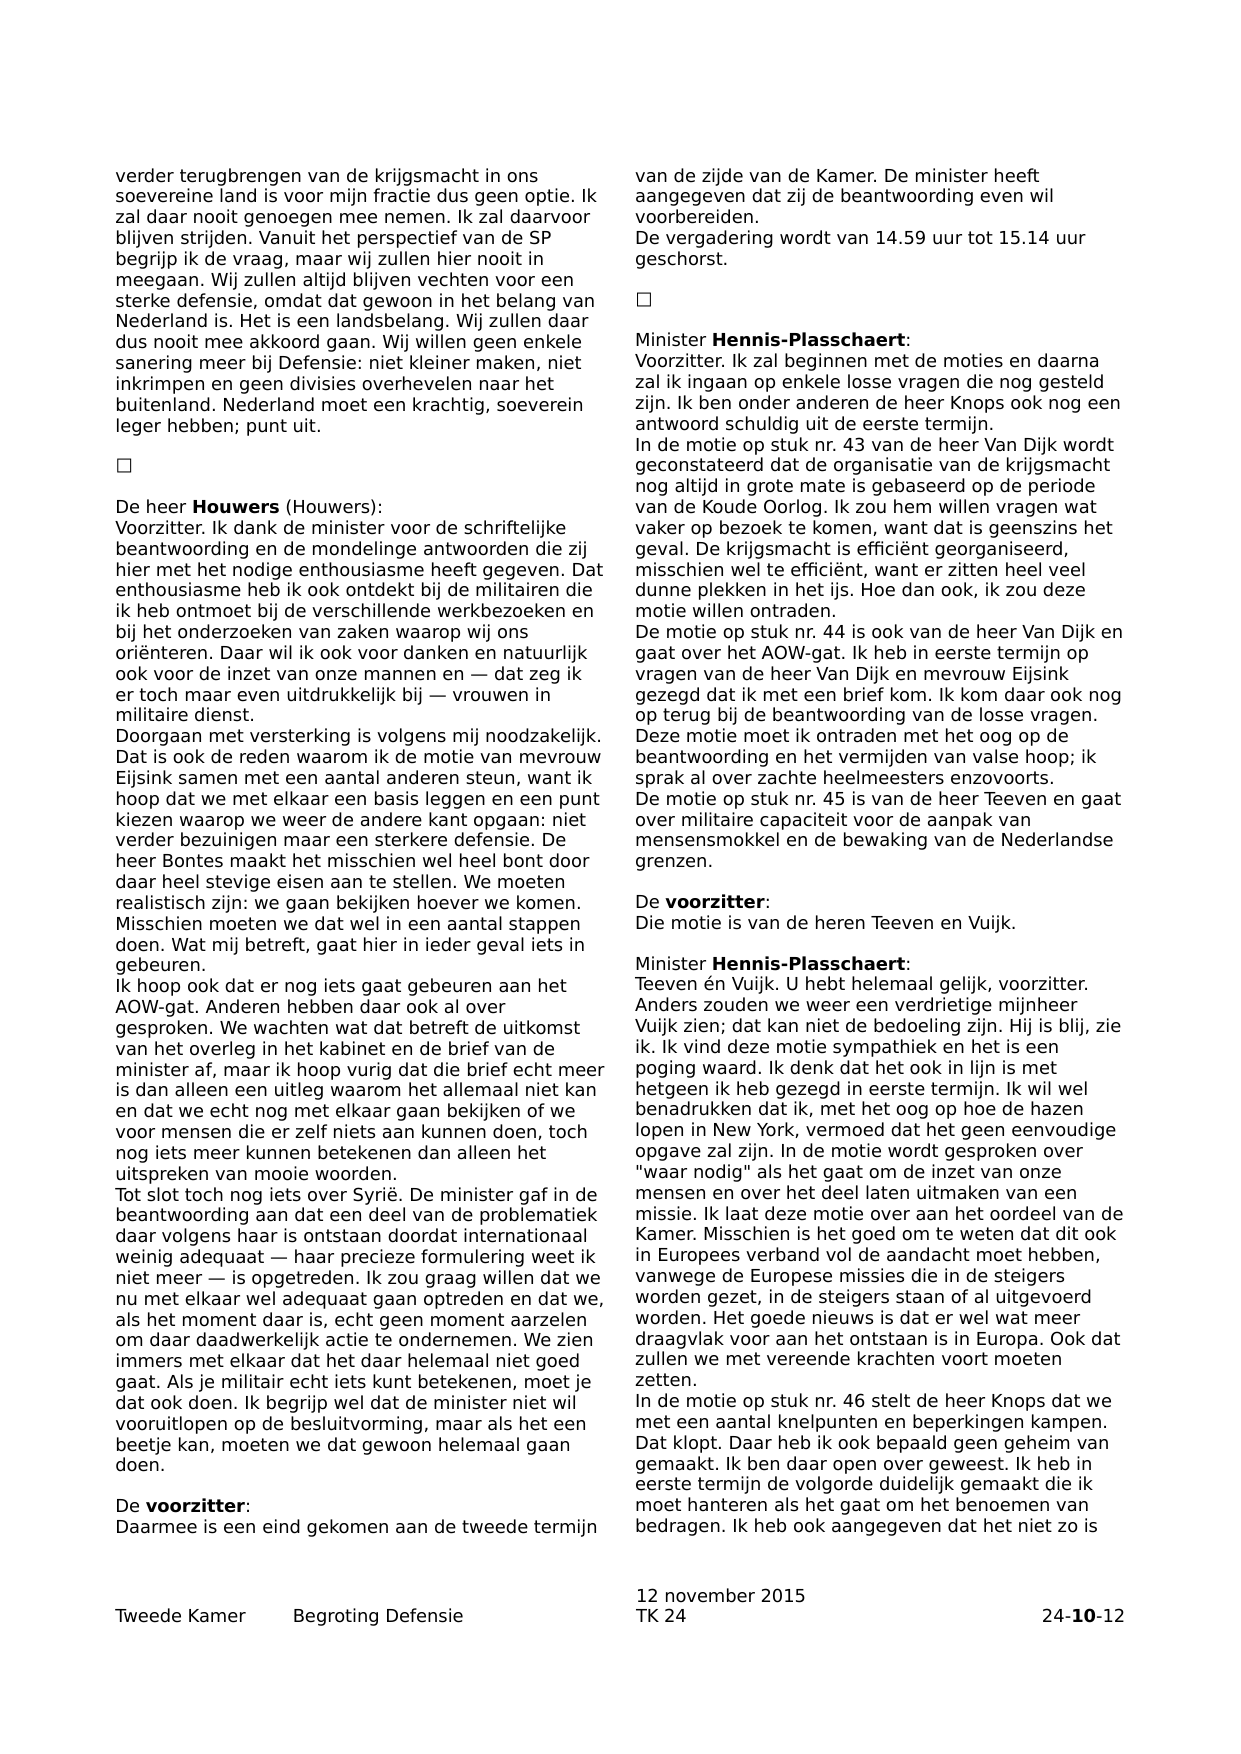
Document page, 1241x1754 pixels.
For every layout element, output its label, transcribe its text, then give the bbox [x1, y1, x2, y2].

text De voorzitter: [635, 892, 1125, 912]
text De heer Houwers (Houwers): [115, 497, 605, 518]
text De voorzitter: [115, 1496, 605, 1517]
text In de motie op stuk nr. 46 stelt de heer Knops dat we met een aantal knelpunten en beperkingen kampen. Dat klopt. Daar heb ik ook bepaald geen geheim van gemaakt. Ik ben daar open over geweest. Ik heb in eerste termijn de volgorde duidelijk gemaakt die ik moet hanteren als het gaat om het benoemen van bedragen. Ik heb ook aangegeven dat het niet zo is [635, 1391, 1125, 1537]
text Die motie is van de heren Teeven en Vuijk. [635, 912, 1125, 933]
text verder terugbrengen van de krijgsmacht in ons soevereine land is voor mijn fractie dus geen optie. Ik zal daar nooit genoegen mee nemen. Ik zal daarvoor blijven strijden. Vanuit het perspectief van de SP begrijp ik de vraag, maar wij zullen hier nooit in meegaan. Wij zullen altijd blijven vechten voor een sterke defensie, omdat dat gewoon in het belang van Nederland is. Het is een landsbelang. Wij zullen daar dus nooit mee akkoord gaan. Wij willen geen enkele sanering meer bij Defensie: niet kleiner maken, niet inkrimpen en geen divisies overhevelen naar het buitenland. Nederland moet een krachtig, soeverein leger hebben; punt uit. [115, 165, 605, 436]
text De vergadering wordt van 14.59 uur tot 15.14 uur geschorst. [635, 228, 1125, 269]
text De motie op stuk nr. 44 is ook van de heer Van Dijk en gaat over het AOW-gat. Ik heb in eerste termijn op vragen van de heer Van Dijk en mevrouw Eijsink gezegd dat ik met een brief kom. Ik kom daar ook nog op terug bij de beantwoording van de losse vragen. Deze motie moet ik ontraden met het oog op de beantwoording en het vermijden van valse hoop; ik sprak al over zachte heelmeesters enzovoorts. [635, 622, 1125, 788]
text ⬜ [115, 456, 605, 477]
text ⬜ [635, 289, 1125, 310]
text Doorgaan met versterking is volgens mij noodzakelijk. Dat is ook de reden waarom ik de motie van mevrouw Eijsink samen met een aantal anderen steun, want ik hoop dat we met elkaar een basis leggen en een punt kiezen waarop we weer de andere kant opgaan: niet verder bezuinigen maar een sterkere defensie. De heer Bontes maakt het misschien wel heel bont door daar heel stevige eisen aan te stellen. We moeten realistisch zijn: we gaan bekijken hoever we komen. Misschien moeten we dat wel in een aantal stappen doen. Wat mij betreft, gaat hier in ieder geval iets in gebeuren. [115, 726, 605, 976]
text De motie op stuk nr. 45 is van de heer Teeven en gaat over militaire capaciteit voor de aanpak van mensensmokkel en de bewaking van de Nederlandse grenzen. [635, 788, 1125, 872]
text Minister Hennis-Plasschaert: [635, 953, 1125, 974]
text Voorzitter. Ik dank de minister voor de schriftelijke beantwoording en de mondelinge antwoorden die zij hier met het nodige enthousiasme heeft gegeven. Dat enthousiasme heb ik ook ontdekt bij de militairen die ik heb ontmoet bij de verschillende werkbezoeken en bij het onderzoeken van zaken waarop wij ons oriënteren. Daar wil ik ook voor danken en natuurlijk ook voor de inzet van onze mannen en — dat zeg ik er toch maar even uitdrukkelijk bij — vrouwen in militaire dienst. [115, 518, 605, 726]
text Daarmee is een eind gekomen aan de tweede termijn [115, 1517, 605, 1537]
text In de motie op stuk nr. 43 van de heer Van Dijk wordt geconstateerd dat de organisatie van de krijgsmacht nog altijd in grote mate is gebaseerd op de periode van de Koude Oorlog. Ik zou hem willen vragen wat vaker op bezoek te komen, want dat is geenszins het geval. De krijgsmacht is efficiënt georganiseerd, misschien wel te efficiënt, want er zitten heel veel dunne plekken in het ijs. Hoe dan ook, ik zou deze motie willen ontraden. [635, 434, 1125, 622]
text Voorzitter. Ik zal beginnen met de moties en daarna zal ik ingaan op enkele losse vragen die nog gesteld zijn. Ik ben onder anderen de heer Knops ook nog een antwoord schuldig uit de eerste termijn. [635, 351, 1125, 434]
text Minister Hennis-Plasschaert: [635, 330, 1125, 351]
text van de zijde van de Kamer. De minister heeft aangegeven dat zij de beantwoording even wil voorbereiden. [635, 165, 1125, 228]
text Teeven én Vuijk. U hebt helemaal gelijk, voorzitter. Anders zouden we weer een verdrietige mijnheer Vuijk zien; dat kan niet de bedoeling zijn. Hij is blij, zie ik. Ik vind deze motie sympathiek en het is een poging waard. Ik denk dat het ook in lijn is met hetgeen ik heb gezegd in eerste termijn. Ik wil wel benadrukken dat ik, met het oog op hoe de hazen lopen in New York, vermoed dat het geen eenvoudige opgave zal zijn. In de motie wordt gesproken over "waar nodig" als het gaat om de inzet van onze mensen en over het deel laten uitmaken van een missie. Ik laat deze motie over aan het oordeel van de Kamer. Misschien is het goed om te weten dat dit ook in Europees verband vol de aandacht moet hebben, vanwege de Europese missies die in de steigers worden gezet, in de steigers staan of al uitgevoerd worden. Het goede nieuws is dat er wel wat meer draagvlak voor aan het ontstaan is in Europa. Ook dat zullen we met vereende krachten voort moeten zetten. [635, 974, 1125, 1391]
text Tot slot toch nog iets over Syrië. De minister gaf in de beantwoording aan dat een deel van de problematiek daar volgens haar is ontstaan doordat internationaal weinig adequaat — haar precieze formulering weet ik niet meer — is opgetreden. Ik zou graag willen dat we nu met elkaar wel adequaat gaan optreden en dat we, als het moment daar is, echt geen moment aarzelen om daar daadwerkelijk actie te ondernemen. We zien immers met elkaar dat het daar helemaal niet goed gaat. Als je militair echt iets kunt betekenen, moet je dat ook doen. Ik begrijp wel dat de minister niet wil vooruitlopen op de besluitvorming, maar als het een beetje kan, moeten we dat gewoon helemaal gaan doen. [115, 1184, 605, 1476]
text Ik hoop ook dat er nog iets gaat gebeuren aan het AOW-gat. Anderen hebben daar ook al over gesproken. We wachten wat dat betreft de uitkomst van het overleg in het kabinet en de brief van de minister af, maar ik hoop vurig dat die brief echt meer is dan alleen een uitleg waarom het allemaal niet kan en dat we echt nog met elkaar gaan bekijken of we voor mensen die er zelf niets aan kunnen doen, toch nog iets meer kunnen betekenen dan alleen het uitspreken van mooie woorden. [115, 976, 605, 1184]
